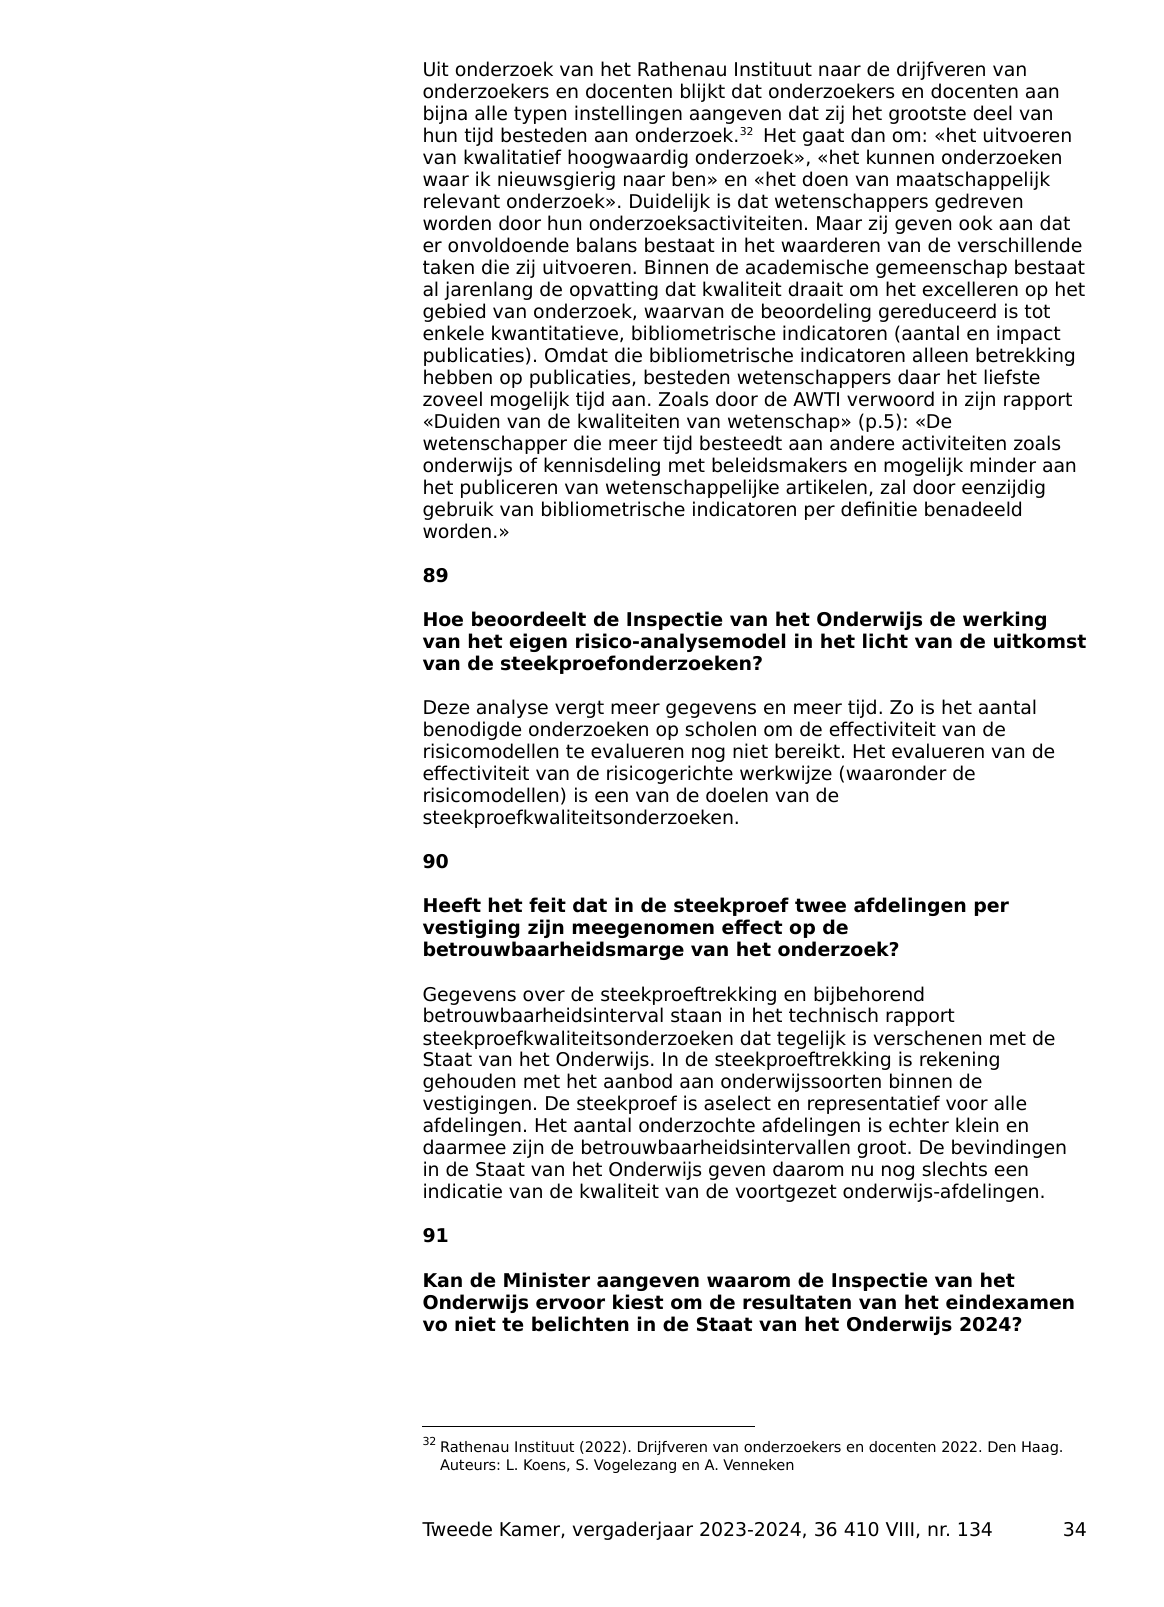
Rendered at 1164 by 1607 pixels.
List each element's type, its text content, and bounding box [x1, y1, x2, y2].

text Kan de Minister aangeven waarom de Inspectie van het Onderwijs ervoor kiest om de resultaten van het eindexamen vo niet te belichten in de Staat van het Onderwijs 2024? [422, 1269, 1087, 1336]
text Gegevens over de steekproeftrekking en bijbehorend betrouwbaarheidsinterval staan in het technisch rapport steekproefkwaliteitsonderzoeken dat tegelijk is verschenen met de Staat van het Onderwijs. In de steekproeftrekking is rekening gehouden met het aanbod aan onderwijssoorten binnen de vestigingen. De steekproef is aselect en representatief voor alle afdelingen. Het aantal onderzochte afdelingen is echter klein en daarmee zijn de betrouwbaarheidsintervallen groot. De bevindingen in de Staat van het Onderwijs geven daarom nu nog slechts een indicatie van de kwaliteit van de voortgezet onderwijs-afdelingen. [422, 983, 1087, 1203]
text Deze analyse vergt meer gegevens en meer tijd. Zo is het aantal benodigde onderzoeken op scholen om de effectiviteit van de risicomodellen te evalueren nog niet bereikt. Het evalueren van de effectiviteit van de risicogerichte werkwijze (waaronder de risicomodellen) is een van de doelen van de steekproefkwaliteitsonderzoeken. [422, 697, 1087, 829]
text Rathenau Instituut (2022). Drijfveren van onderzoekers en docenten 2022. Den Haag. Auteurs: L. Koens, S. Vogelezang en A. Venneken [422, 1435, 1087, 1474]
text Uit onderzoek van het Rathenau Instituut naar de drijfveren van onderzoekers en docenten blijkt dat onderzoekers en docenten aan bijna alle typen instellingen aangeven dat zij het grootste deel van hun tijd besteden aan onderzoek. Het gaat dan om: «het uitvoeren van kwalitatief hoogwaardig onderzoek», «het kunnen onderzoeken waar ik nieuwsgierig naar ben» en «het doen van maatschappelijk relevant onderzoek». Duidelijk is dat wetenschappers gedreven worden door hun onderzoeksactiviteiten. Maar zij geven ook aan dat er onvoldoende balans bestaat in het waarderen van de verschillende taken die zij uitvoeren. Binnen de academische gemeenschap bestaat al jarenlang de opvatting dat kwaliteit draait om het excelleren op het gebied van onderzoek, waarvan de beoordeling gereduceerd is tot enkele kwantitatieve, bibliometrische indicatoren (aantal en impact publicaties). Omdat die bibliometrische indicatoren alleen betrekking hebben op publicaties, besteden wetenschappers daar het liefste zoveel mogelijk tijd aan. Zoals door de AWTI verwoord in zijn rapport «Duiden van de kwaliteiten van wetenschap» (p.5): «De wetenschapper die meer tijd besteedt aan andere activiteiten zoals onderwijs of kennisdeling met beleidsmakers en mogelijk minder aan het publiceren van wetenschappelijke artikelen, zal door eenzijdig gebruik van bibliometrische indicatoren per definitie benadeeld worden.» [422, 59, 1087, 543]
subtitle 90 [422, 851, 1087, 873]
subtitle 91 [422, 1225, 1087, 1247]
text Heeft het feit dat in de steekproef twee afdelingen per vestiging zijn meegenomen effect op de betrouwbaarheidsmarge van het onderzoek? [422, 895, 1087, 961]
text Hoe beoordeelt de Inspectie van het Onderwijs de werking van het eigen risico-analysemodel in het licht van de uitkomst van de steekproefonderzoeken? [422, 609, 1087, 675]
subtitle 89 [422, 565, 1087, 587]
